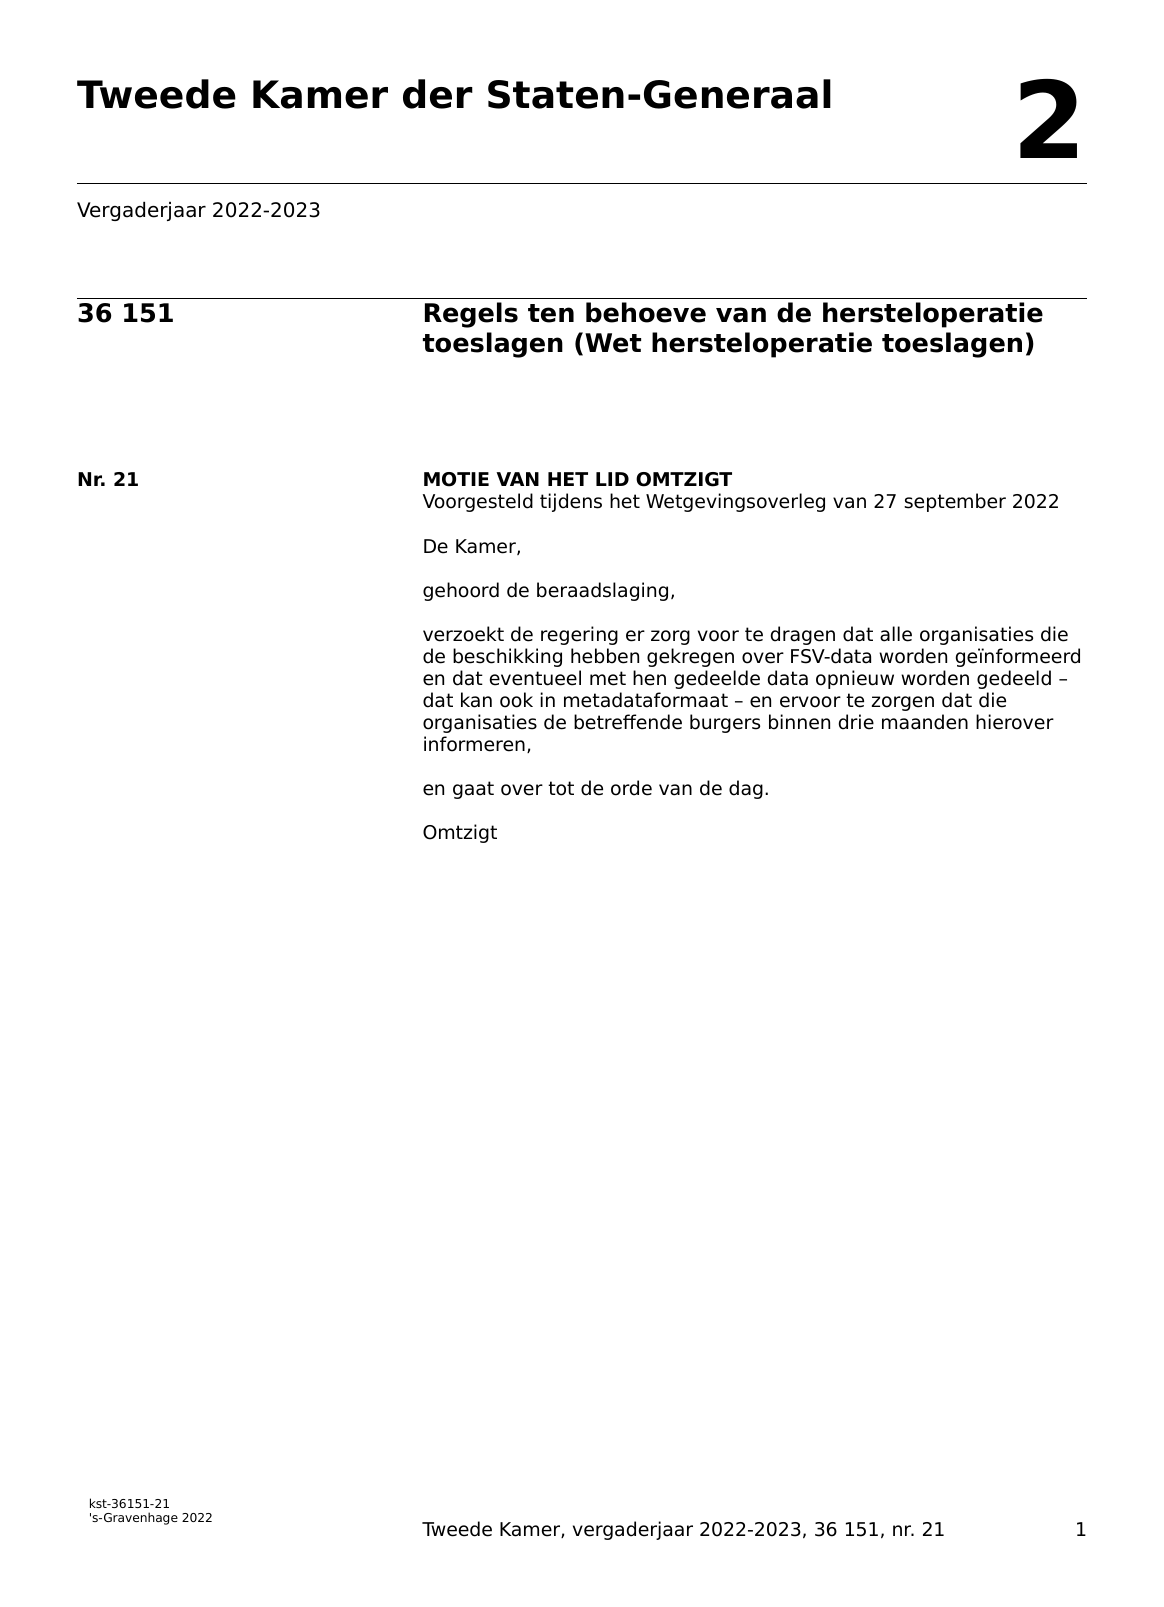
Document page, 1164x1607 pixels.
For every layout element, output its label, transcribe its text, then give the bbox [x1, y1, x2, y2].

text verzoekt de regering er zorg voor te dragen dat alle organisaties die de beschikking hebben gekregen over FSV-data worden geïnformeerd en dat eventueel met hen gedeelde data opnieuw worden gedeeld – dat kan ook in metadataformaat – en ervoor te zorgen dat die organisaties de betreffende burgers binnen drie maanden hierover informeren, [422, 624, 1087, 756]
text Voorgesteld tijdens het Wetgevingsoverleg van 27 september 2022 [422, 491, 1087, 513]
text kst-36151-21 [88, 1497, 323, 1511]
text De Kamer, [422, 536, 1087, 557]
table_header Tweede Kamer der Staten-Generaal [77, 59, 886, 183]
subtitle Nr. 21 MOTIE VAN HET LID OMTZIGT [77, 469, 1087, 491]
text gehoord de beraadslaging, [422, 580, 1087, 602]
text Omtzigt [422, 822, 1087, 844]
table_header 2 [886, 59, 1087, 183]
subtitle 36 151 Regels ten behoeve van de hersteloperatie toeslagen (Wet hersteloperatie toeslagen) [77, 299, 1087, 358]
text en gaat over tot de orde van de dag. [422, 778, 1087, 800]
text 's-Gravenhage 2022 [88, 1511, 323, 1525]
table_cell Vergaderjaar 2022-2023 [77, 184, 1087, 298]
